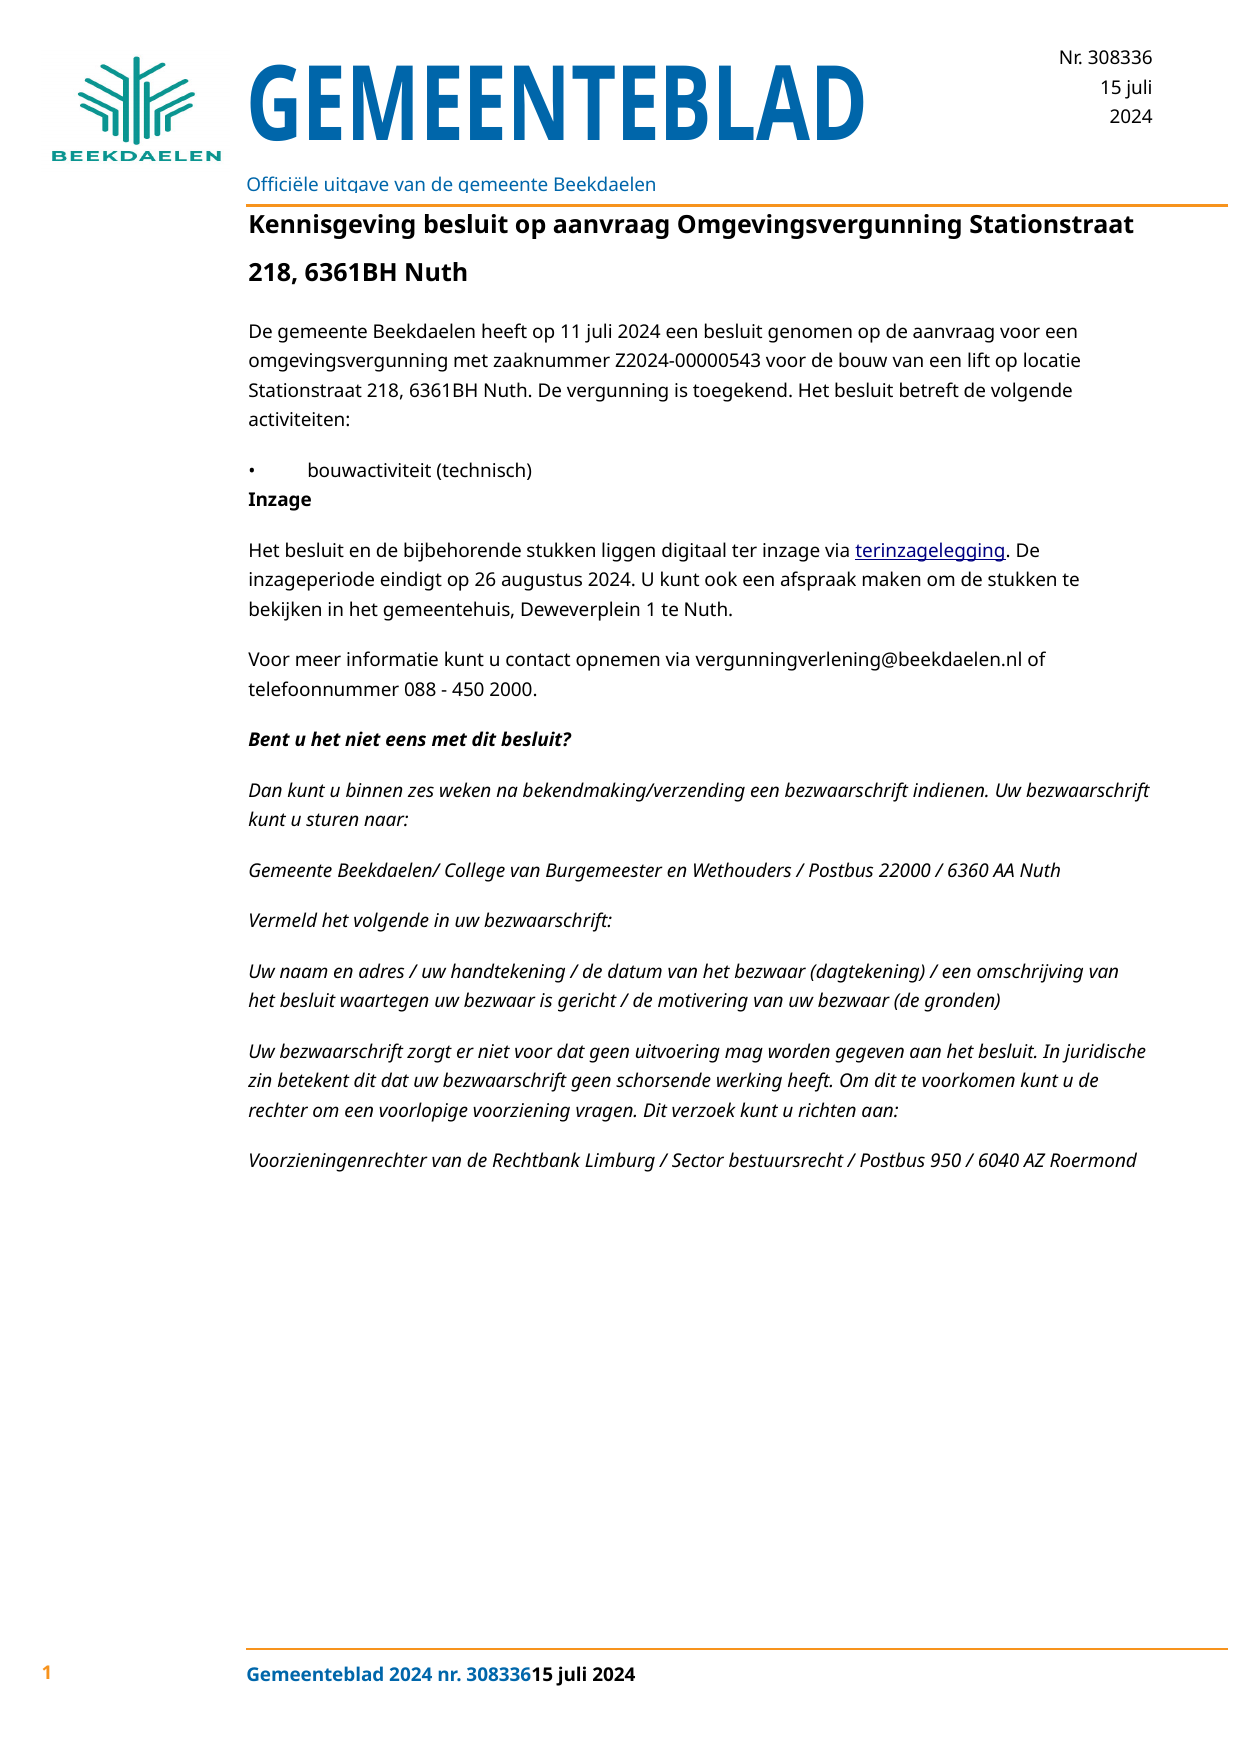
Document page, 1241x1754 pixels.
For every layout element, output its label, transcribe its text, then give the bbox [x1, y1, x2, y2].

text Het besluit en de bijbehorende stukken liggen digitaal ter inzage via terinzagelegging. De inzageperiode eindigt op 26 augustus 2024. U kunt ook een afspraak maken om de stukken te bekijken in het gemeentehuis, Deweverplein 1 te Nuth. [248, 537, 1152, 622]
text Uw naam en adres / uw handtekening / de datum van het bezwaar (dagtekening) / een omschrijving van het besluit waartegen uw bezwaar is gericht / de motivering van uw bezwaar (de gronden) [248, 958, 1152, 1013]
text Dan kunt u binnen zes weken na bekendmaking/verzending een bezwaarschrift indienen. Uw bezwaarschrift kunt u sturen naar: [248, 777, 1152, 832]
text Voor meer informatie kunt u contact opnemen via vergunningverlening@beekdaelen.nl of telefoonnummer 088 - 450 2000. [248, 647, 1152, 702]
picture [41, 47, 231, 172]
list bouwactiviteit (technisch) [248, 457, 1152, 483]
text Bent u het niet eens met dit besluit? [248, 727, 1152, 752]
text De gemeente Beekdaelen heeft op 11 juli 2024 een besluit genomen op de aanvraag voor een omgevingsvergunning met zaaknummer Z2024-00000543 voor de bouw van een lift op locatie Stationstraat 218, 6361BH Nuth. De vergunning is toegekend. Het besluit betreft de volgende activiteiten: [248, 318, 1152, 432]
text Voorzieningenrechter van de Rechtbank Limburg / Sector bestuursrecht / Postbus 950 / 6040 AZ Roermond [248, 1147, 1152, 1173]
text Gemeente Beekdaelen/ College van Burgemeester en Wethouders / Postbus 22000 / 6360 AA Nuth [248, 857, 1152, 883]
text Vermeld het volgende in uw bezwaarschrift: [248, 907, 1152, 933]
text Inzage [248, 487, 1152, 512]
text Uw bezwaarschrift zorgt er niet voor dat geen uitvoering mag worden gegeven aan het besluit. In juridische zin betekent dit dat uw bezwaarschrift geen schorsende werking heeft. Om dit te voorkomen kunt u de rechter om een voorlopige voorziening vragen. Dit verzoek kunt u richten aan: [248, 1038, 1152, 1123]
text Kennisgeving besluit op aanvraag Omgevingsvergunning Stationstraat 218, 6361BH Nuth [248, 207, 1152, 288]
